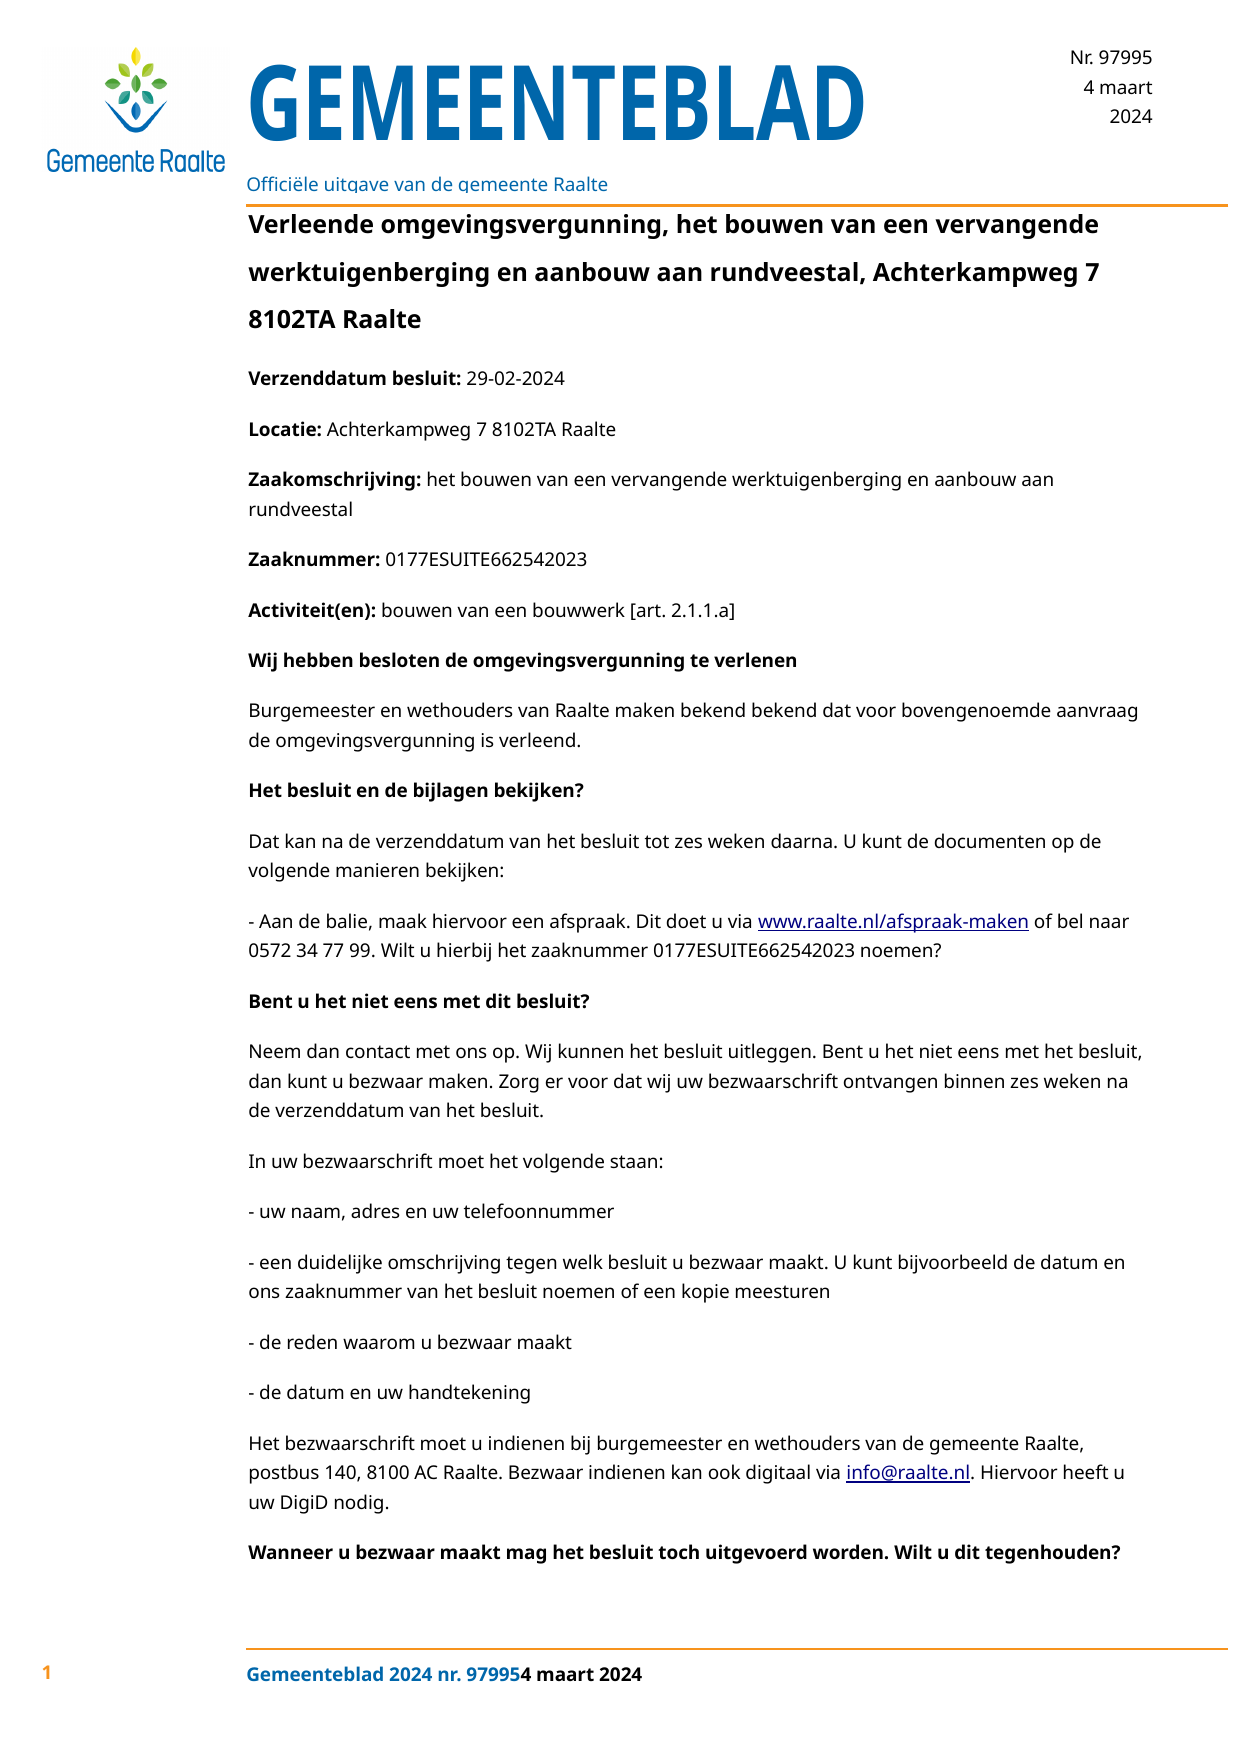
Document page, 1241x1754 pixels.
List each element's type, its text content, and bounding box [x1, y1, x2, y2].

text - de datum en uw handtekening [248, 1379, 1152, 1405]
text Verzenddatum besluit: 29-02-2024 [248, 366, 1152, 391]
text Activiteit(en): bouwen van een bouwwerk [art. 2.1.1.a] [248, 597, 1152, 622]
text In uw bezwaarschrift moet het volgende staan: [248, 1148, 1152, 1174]
text Zaaknummer: 0177ESUITE662542023 [248, 546, 1152, 572]
text Wij hebben besloten de omgevingsvergunning te verlenen [248, 647, 1152, 673]
text Het besluit en de bijlagen bekijken? [248, 778, 1152, 803]
text Verleende omgevingsvergunning, het bouwen van een vervangende werktuigenberging en aanbouw aan rundveestal, Achterkampweg 7 8102TA Raalte [248, 207, 1152, 336]
text Locatie: Achterkampweg 7 8102TA Raalte [248, 416, 1152, 442]
text - een duidelijke omschrijving tegen welk besluit u bezwaar maakt. U kunt bijvoorbeeld de datum en ons zaaknummer van het besluit noemen of een kopie meesturen [248, 1249, 1152, 1304]
text Het bezwaarschrift moet u indienen bij burgemeester en wethouders van de gemeente Raalte, postbus 140, 8100 AC Raalte. Bezwaar indienen kan ook digitaal via info@raalte.nl. Hiervoor heeft u uw DigiD nodig. [248, 1430, 1152, 1514]
text Zaakomschrijving: het bouwen van een vervangende werktuigenberging en aanbouw aan rundveestal [248, 466, 1152, 522]
text - Aan de balie, maak hiervoor een afspraak. Dit doet u via www.raalte.nl/afspraak-maken of bel naar 0572 34 77 99. Wilt u hierbij het zaaknummer 0177ESUITE662542023 noemen? [248, 908, 1152, 963]
text Wanneer u bezwaar maakt mag het besluit toch uitgevoerd worden. Wilt u dit tegenhouden? [248, 1539, 1152, 1565]
text Neem dan contact met ons op. Wij kunnen het besluit uitleggen. Bent u het niet eens met het besluit, dan kunt u bezwaar maken. Zorg er voor dat wij uw bezwaarschrift ontvangen binnen zes weken na de verzenddatum van het besluit. [248, 1038, 1152, 1123]
text Bent u het niet eens met dit besluit? [248, 988, 1152, 1014]
picture [41, 47, 231, 172]
text - de reden waarom u bezwaar maakt [248, 1329, 1152, 1354]
text Dat kan na de verzenddatum van het besluit tot zes weken daarna. U kunt de documenten op de volgende manieren bekijken: [248, 828, 1152, 883]
text - uw naam, adres en uw telefoonnummer [248, 1198, 1152, 1224]
text Burgemeester en wethouders van Raalte maken bekend bekend dat voor bovengenoemde aanvraag de omgevingsvergunning is verleend. [248, 698, 1152, 753]
